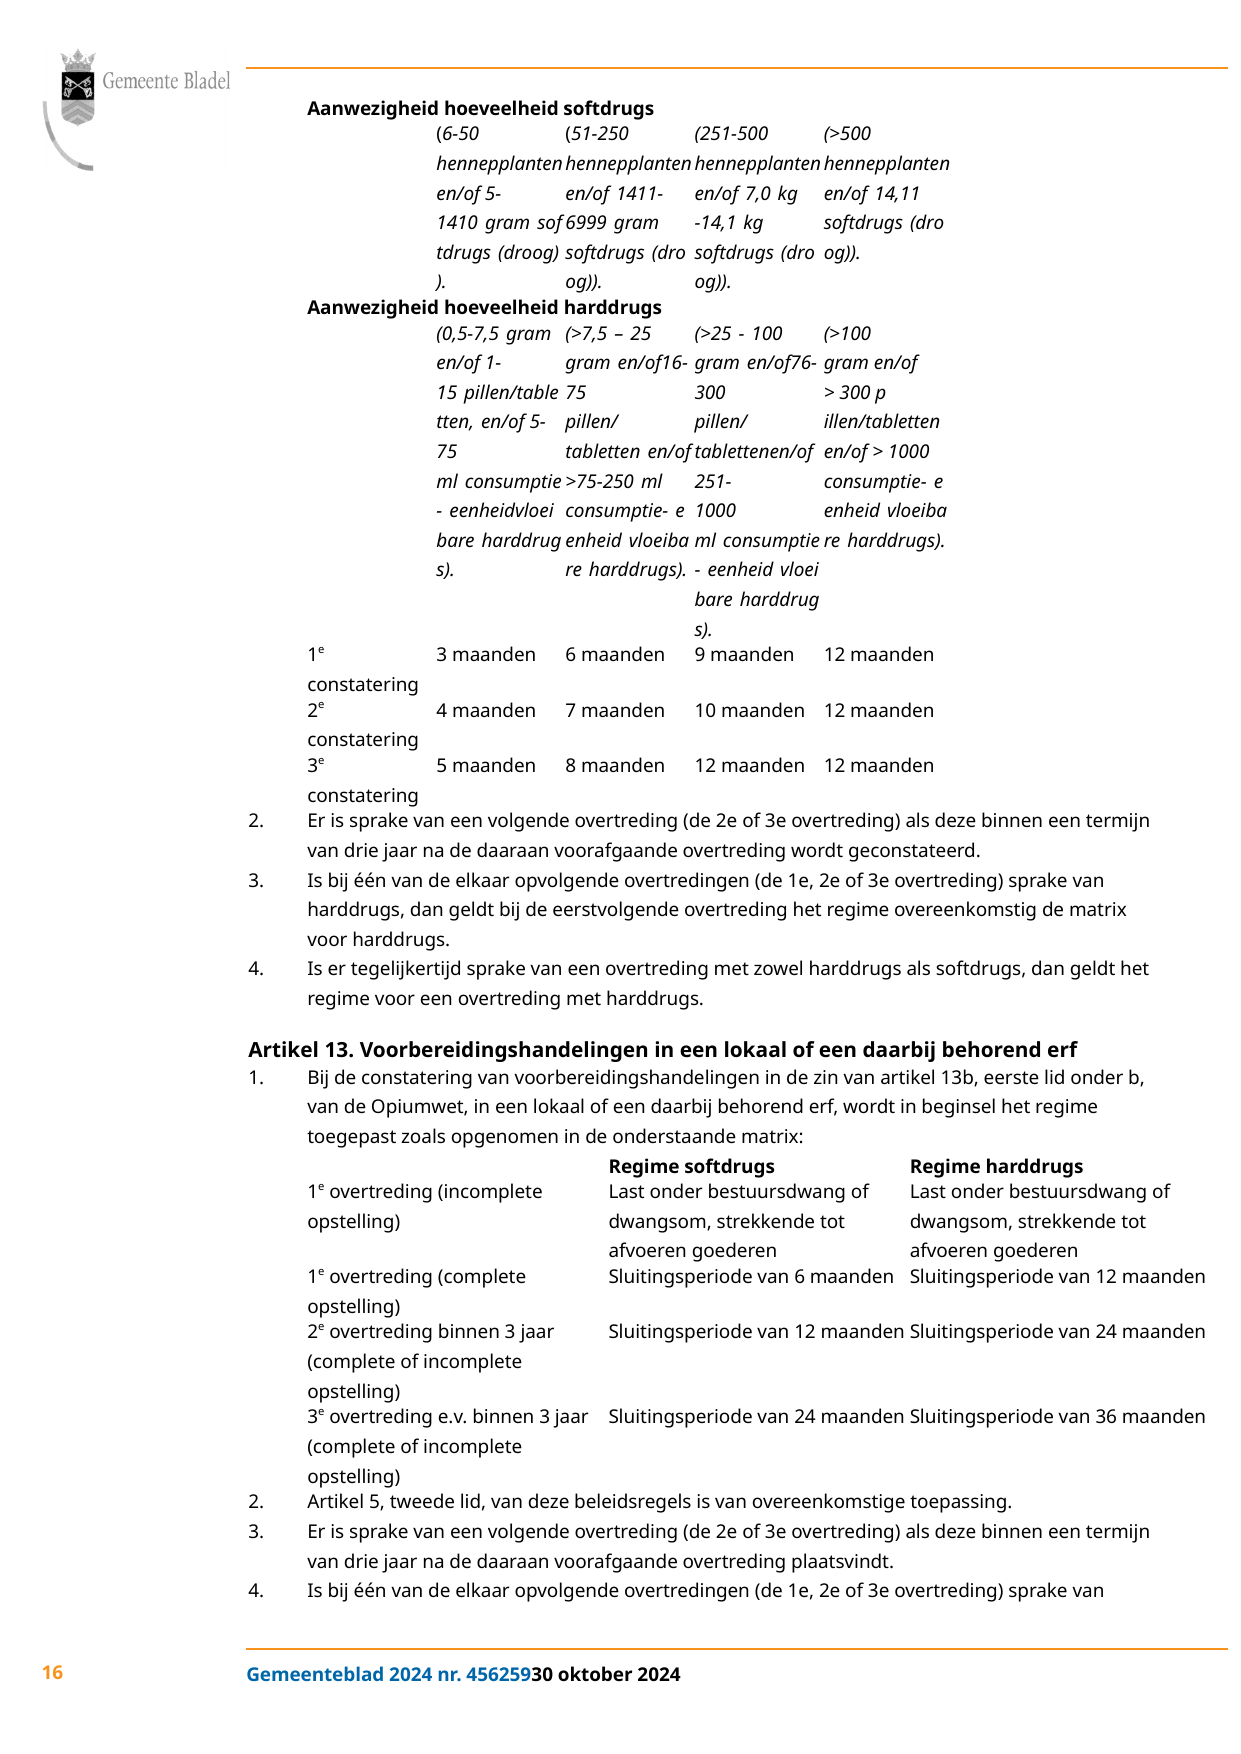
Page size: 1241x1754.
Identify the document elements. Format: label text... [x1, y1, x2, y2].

table_cell (>500 hennepplanten en/of 14,11 softdrugs (droog)). [824, 121, 952, 294]
table_cell 12 maanden [824, 752, 952, 807]
table_cell [953, 320, 1082, 642]
table_header Regime softdrugs [608, 1153, 909, 1178]
table_cell 10 maanden [694, 697, 823, 752]
table_cell (>7,5 – 25 gram en/of16- 75 pillen/tabletten en/of >75-250 ml consumptie- eenheid vloeibare harddrugs). [565, 320, 694, 642]
table_cell Last onder bestuursdwang of dwangsom, strekkende tot afvoeren goederen [608, 1179, 909, 1263]
table_cell (>100 gram en/of > 300 p illen/tabletten en/of > 1000 consumptie- eenheid vloeibare harddrugs). [824, 320, 952, 642]
table_cell (>25 - 100 gram en/of76- 300 pillen/tablettenen/of 251- 1000 ml consumptie- eenheid vloeibare harddrugs). [694, 320, 823, 642]
table_cell 12 maanden [824, 697, 952, 752]
table_header Regime harddrugs [910, 1153, 1211, 1178]
table_cell 3e constatering [307, 752, 436, 807]
table_cell (251-500 hennepplanten en/of 7,0 kg -14,1 kg softdrugs (droog)). [694, 121, 823, 294]
list Bij de constatering van voorbereidingshandelingen in de zin van artikel 13b, eerste lid onder b, van de Opiumwet, in een lokaal of een daarbij behorend erf, wordt in beginsel het regime toegepast zoals opgenomen in de onderstaande matrix: [248, 1064, 1152, 1149]
table_header Aanwezigheid hoeveelheid softdrugs [307, 95, 1211, 121]
list Artikel 5, tweede lid, van deze beleidsregels is van overeenkomstige toepassing. [248, 1489, 1152, 1514]
table_cell 8 maanden [565, 752, 694, 807]
table_cell [1082, 642, 1211, 697]
table_cell [953, 752, 1082, 807]
table_cell 12 maanden [824, 642, 952, 697]
table_cell [1082, 697, 1211, 752]
table_header [307, 1153, 608, 1178]
picture [41, 47, 231, 172]
table_cell 5 maanden [436, 752, 565, 807]
table_cell [1082, 320, 1211, 642]
text Artikel 13. Voorbereidingshandelingen in een lokaal of een daarbij behorend erf [248, 1036, 1152, 1064]
table_cell 6 maanden [565, 642, 694, 697]
table_cell Last onder bestuursdwang of dwangsom, strekkende tot afvoeren goederen [910, 1179, 1211, 1263]
list Er is sprake van een volgende overtreding (de 2e of 3e overtreding) als deze binnen een termijn van drie jaar na de daaraan voorafgaande overtreding plaatsvindt. [248, 1518, 1152, 1573]
table_cell 7 maanden [565, 697, 694, 752]
list Er is sprake van een volgende overtreding (de 2e of 3e overtreding) als deze binnen een termijn van drie jaar na de daaraan voorafgaande overtreding wordt geconstateerd. [248, 808, 1152, 863]
list Is er tegelijkertijd sprake van een overtreding met zowel harddrugs als softdrugs, dan geldt het regime voor een overtreding met harddrugs. [248, 956, 1152, 1011]
table_cell (0,5-7,5 gram en/of 1-15 pillen/tabletten, en/of 5-75 ml consumptie- eenheidvloeibare harddrugs). [436, 320, 565, 642]
table_cell Aanwezigheid hoeveelheid harddrugs [307, 294, 1211, 320]
table_cell [953, 121, 1082, 294]
table_cell (6-50 hennepplanten en/of 5-1410 gram softdrugs (droog)). [436, 121, 565, 294]
list Is bij één van de elkaar opvolgende overtredingen (de 1e, 2e of 3e overtreding) sprake van harddrugs, dan geldt bij de eerstvolgende overtreding het regime overeenkomstig de matrix voor harddrugs. [248, 867, 1152, 952]
table_cell 2e overtreding binnen 3 jaar (complete of incomplete opstelling) [307, 1319, 608, 1404]
list Is bij één van de elkaar opvolgende overtredingen (de 1e, 2e of 3e overtreding) sprake van [248, 1577, 1152, 1603]
table_cell [1082, 752, 1211, 807]
table_cell Sluitingsperiode van 12 maanden [608, 1319, 909, 1404]
table_cell Sluitingsperiode van 36 maanden [910, 1404, 1211, 1488]
table_cell (51-250 hennepplanten en/of 1411- 6999 gram softdrugs (droog)). [565, 121, 694, 294]
table_cell 12 maanden [694, 752, 823, 807]
table_cell [307, 121, 436, 294]
table_cell Sluitingsperiode van 24 maanden [608, 1404, 909, 1488]
table_cell [307, 320, 436, 642]
table_cell [1082, 121, 1211, 294]
table_cell Sluitingsperiode van 12 maanden [910, 1264, 1211, 1319]
table_cell 1e overtreding (incomplete opstelling) [307, 1179, 608, 1263]
table_cell [953, 642, 1082, 697]
table_cell 1e overtreding (complete opstelling) [307, 1264, 608, 1319]
table_cell 2e constatering [307, 697, 436, 752]
table_cell 4 maanden [436, 697, 565, 752]
table_cell [953, 697, 1082, 752]
table_cell Sluitingsperiode van 6 maanden [608, 1264, 909, 1319]
table_cell 3 maanden [436, 642, 565, 697]
table_cell 9 maanden [694, 642, 823, 697]
table_cell 3e overtreding e.v. binnen 3 jaar (complete of incomplete opstelling) [307, 1404, 608, 1488]
table_cell 1e constatering [307, 642, 436, 697]
table_cell Sluitingsperiode van 24 maanden [910, 1319, 1211, 1404]
